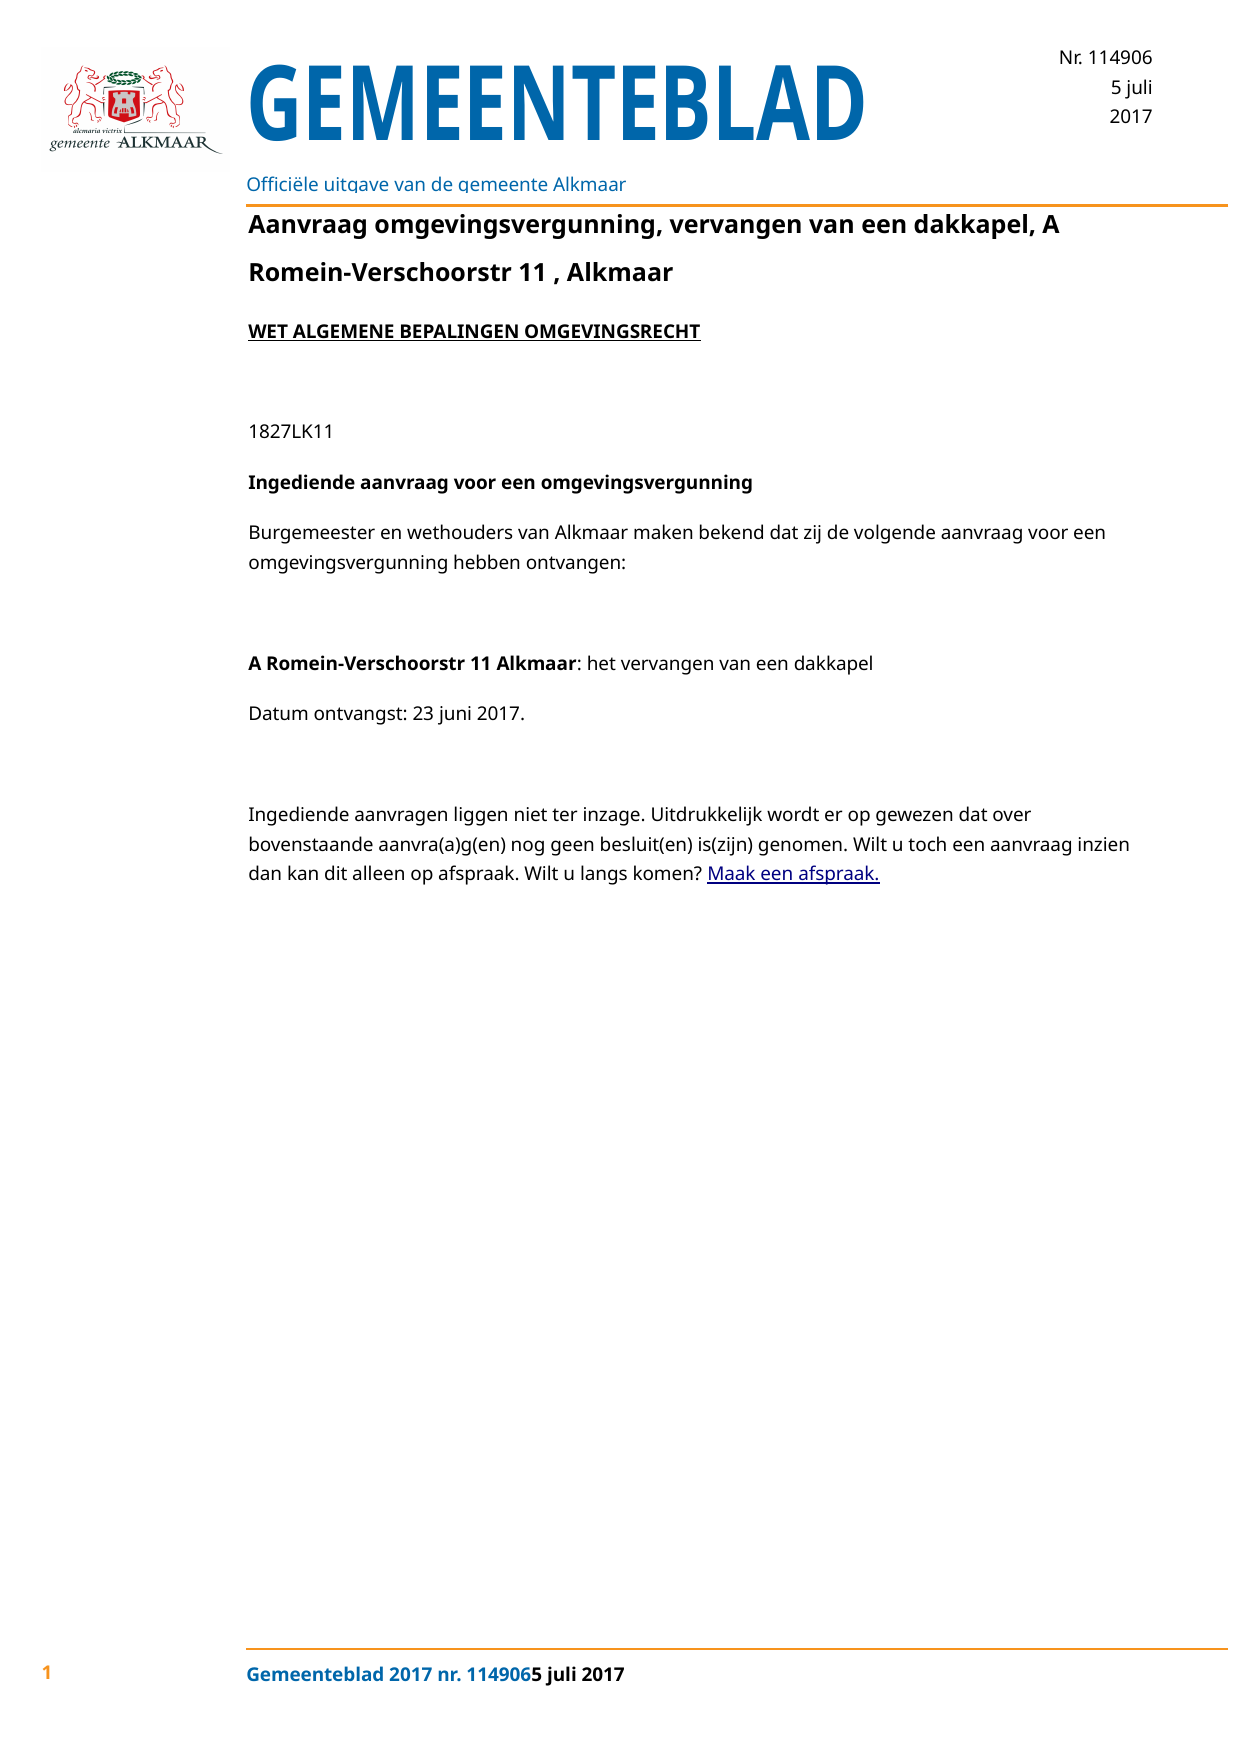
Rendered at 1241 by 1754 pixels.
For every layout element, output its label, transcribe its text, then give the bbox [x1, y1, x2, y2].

text Burgemeester en wethouders van Alkmaar maken bekend dat zij de volgende aanvraag voor een omgevingsvergunning hebben ontvangen: [248, 519, 1152, 575]
text Aanvraag omgevingsvergunning, vervangen van een dakkapel, A Romein-Verschoorstr 11 , Alkmaar [248, 207, 1152, 288]
text Datum ontvangst: 23 juni 2017. [248, 700, 1152, 726]
text Ingediende aanvragen liggen niet ter inzage. Uitdrukkelijk wordt er op gewezen dat over bovenstaande aanvra(a)g(en) nog geen besluit(en) is(zijn) genomen. Wilt u toch een aanvraag inzien dan kan dit alleen op afspraak. Wilt u langs komen? Maak een afspraak. [248, 801, 1152, 886]
picture [41, 47, 231, 172]
text 1827LK11 [248, 419, 1152, 444]
text Ingediende aanvraag voor een omgevingsvergunning [248, 469, 1152, 495]
text A Romein-Verschoorstr 11 Alkmaar: het vervangen van een dakkapel [248, 650, 1152, 676]
text WET ALGEMENE BEPALINGEN OMGEVINGSRECHT [248, 318, 1152, 344]
